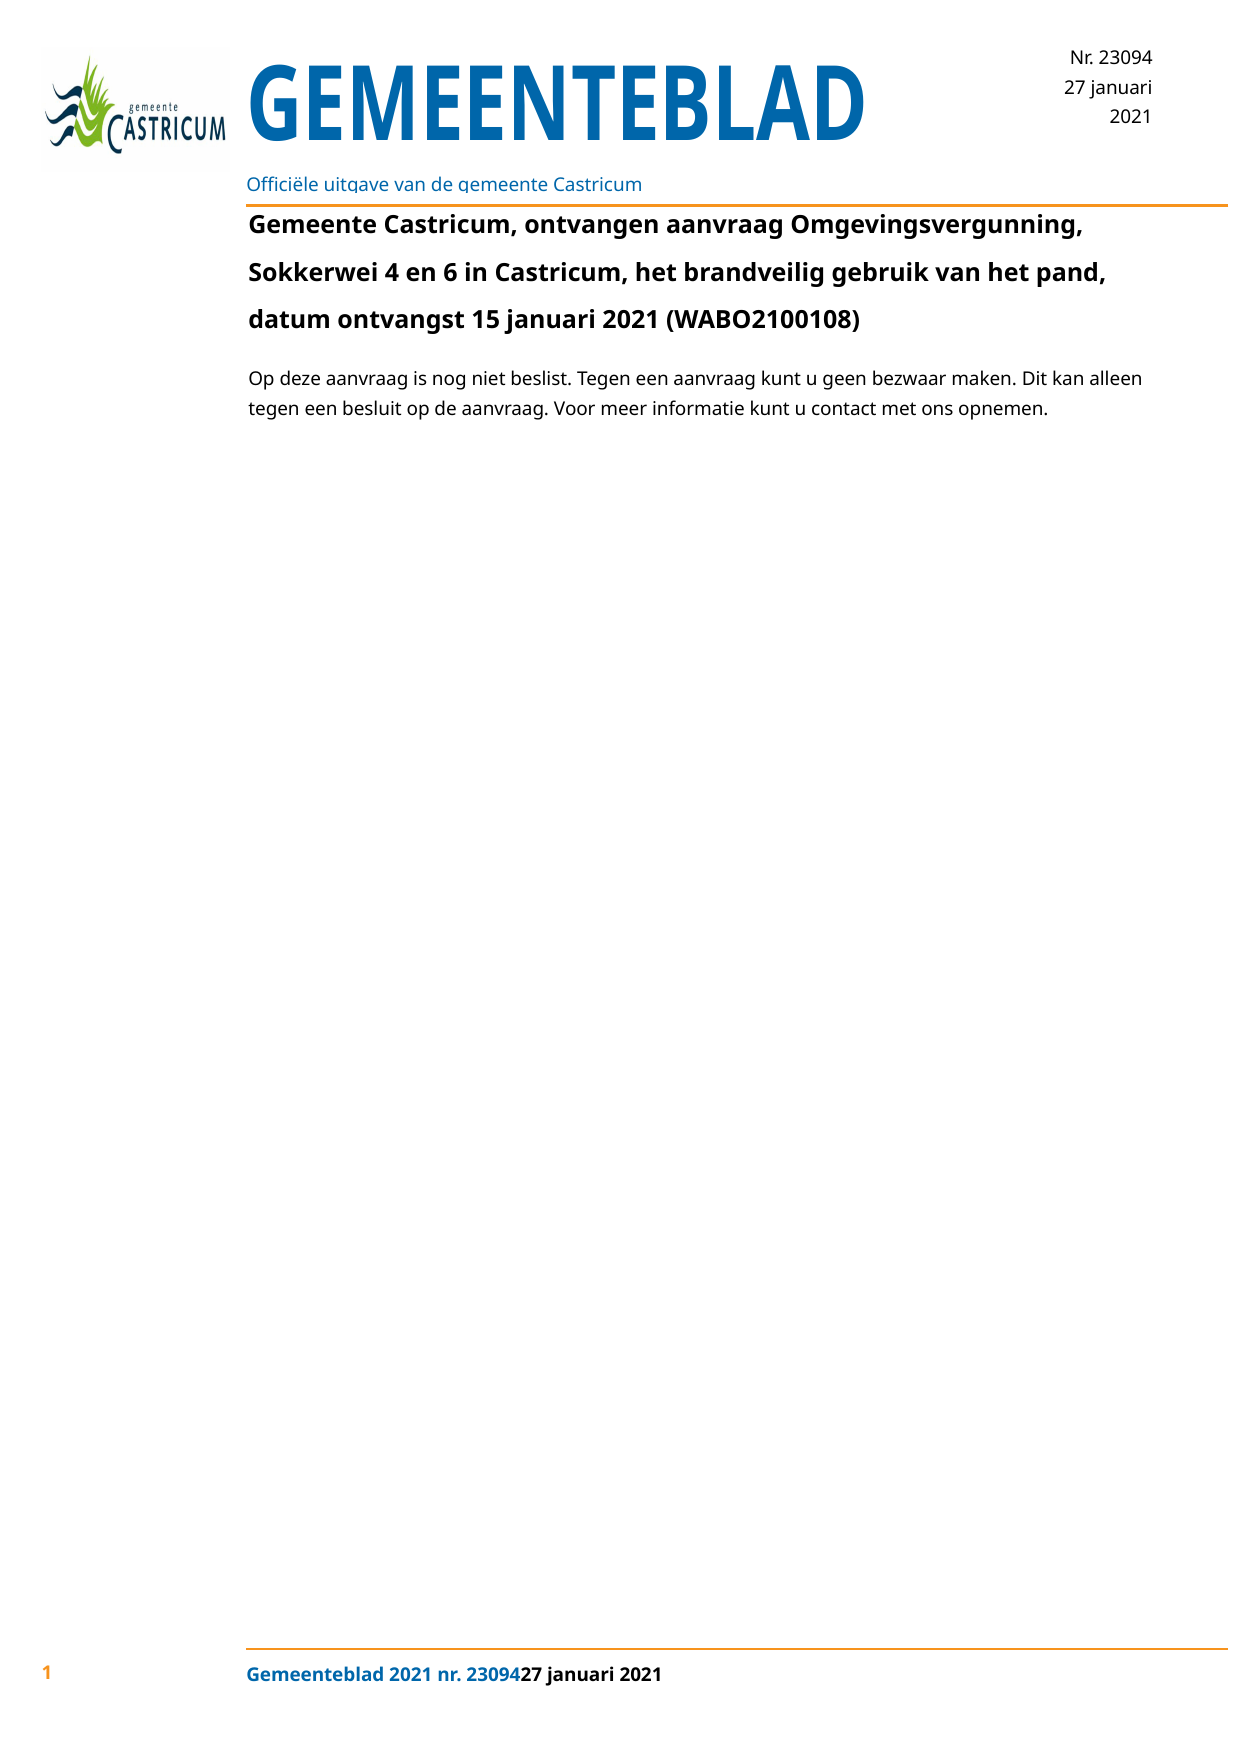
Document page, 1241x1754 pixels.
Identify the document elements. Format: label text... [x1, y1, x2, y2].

text Gemeente Castricum, ontvangen aanvraag Omgevingsvergunning, Sokkerwei 4 en 6 in Castricum, het brandveilig gebruik van het pand, datum ontvangst 15 januari 2021 (WABO2100108) [248, 207, 1152, 336]
text Op deze aanvraag is nog niet beslist. Tegen een aanvraag kunt u geen bezwaar maken. Dit kan alleen tegen een besluit op de aanvraag. Voor meer informatie kunt u contact met ons opnemen. [248, 366, 1152, 421]
picture [41, 47, 231, 172]
